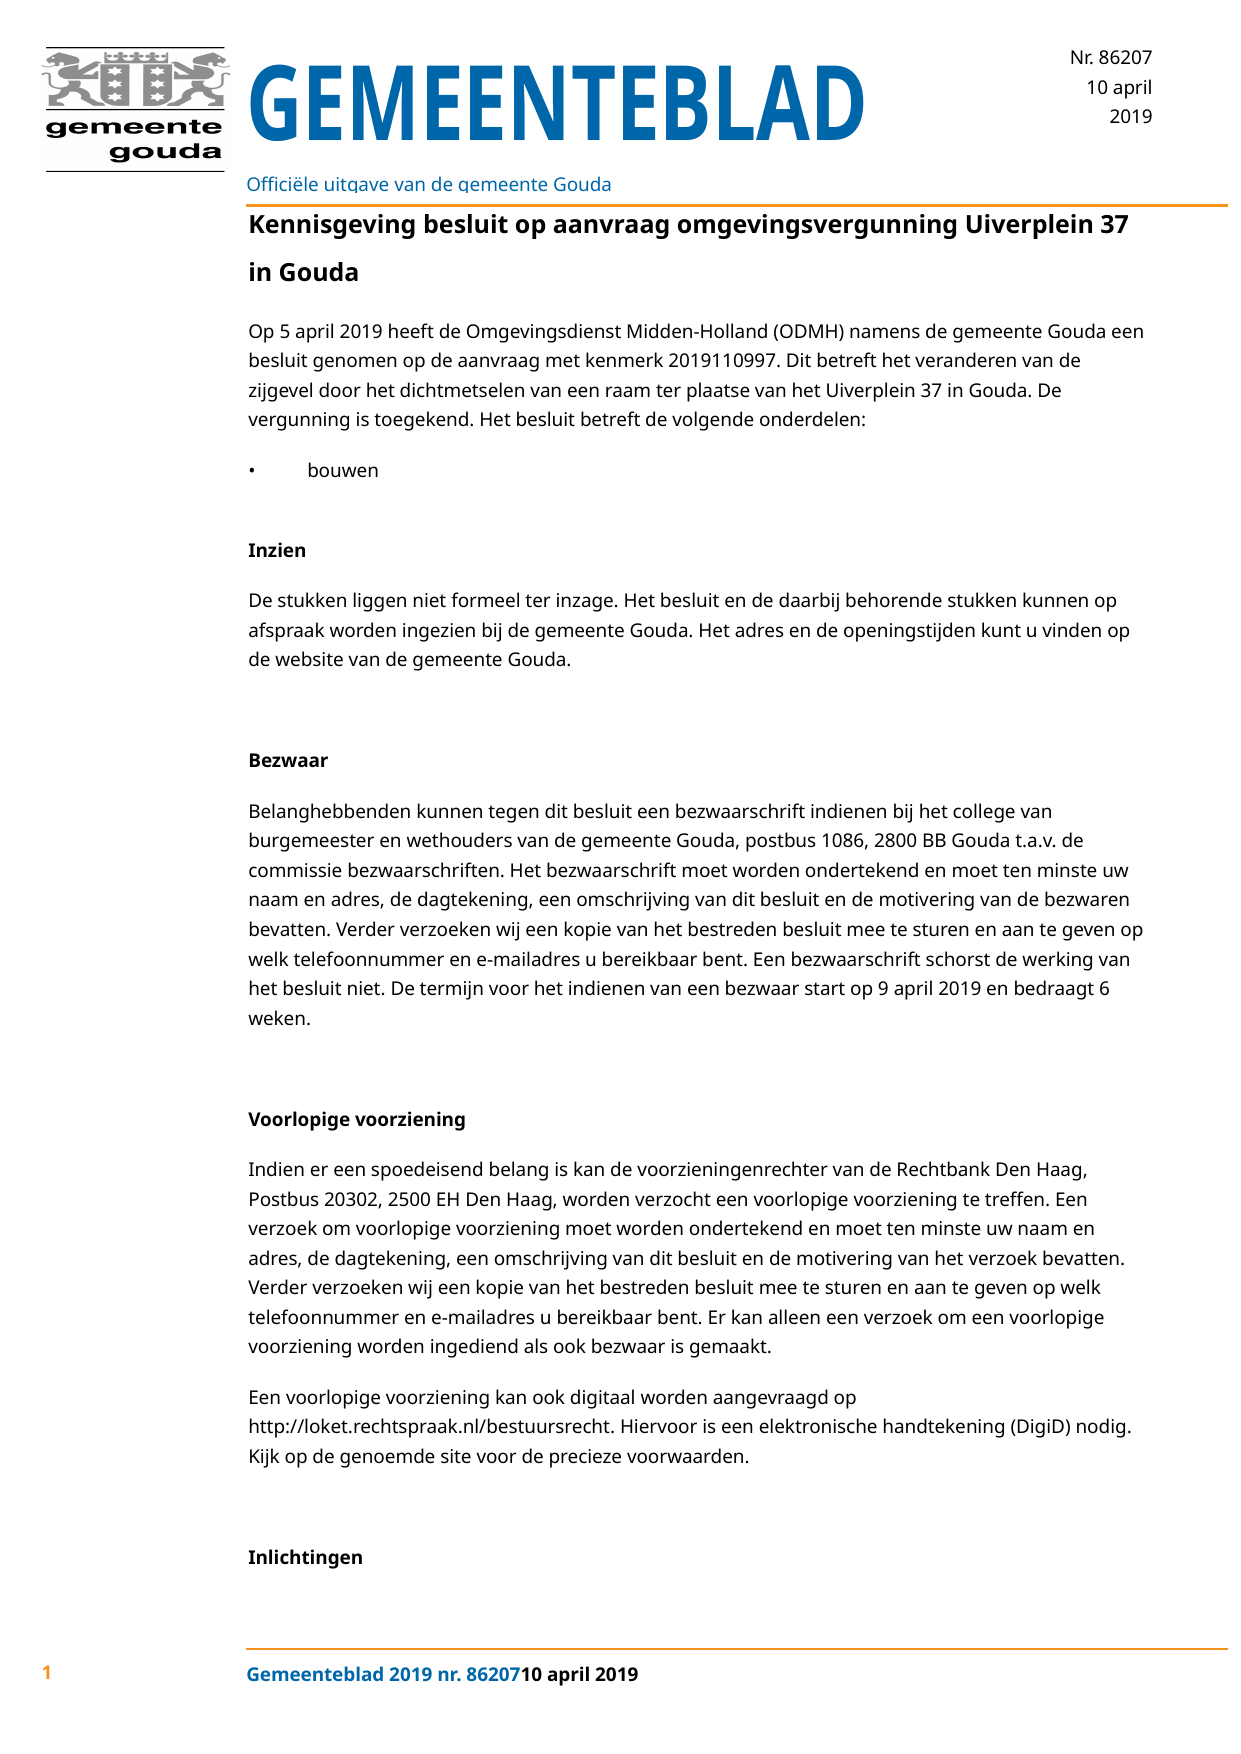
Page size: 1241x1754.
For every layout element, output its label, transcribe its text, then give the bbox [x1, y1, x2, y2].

list bouwen [248, 457, 1152, 483]
text Kennisgeving besluit op aanvraag omgevingsvergunning Uiverplein 37 in Gouda [248, 207, 1152, 288]
text Indien er een spoedeisend belang is kan de voorzieningenrechter van de Rechtbank Den Haag, Postbus 20302, 2500 EH Den Haag, worden verzocht een voorlopige voorziening te treffen. Een verzoek om voorlopige voorziening moet worden ondertekend en moet ten minste uw naam en adres, de dagtekening, een omschrijving van dit besluit en de motivering van het verzoek bevatten. Verder verzoeken wij een kopie van het bestreden besluit mee te sturen en aan te geven op welk telefoonnummer en e-mailadres u bereikbaar bent. Er kan alleen een verzoek om een voorlopige voorziening worden ingediend als ook bezwaar is gemaakt. [248, 1156, 1152, 1359]
text De stukken liggen niet formeel ter inzage. Het besluit en de daarbij behorende stukken kunnen op afspraak worden ingezien bij de gemeente Gouda. Het adres en de openingstijden kunt u vinden op de website van de gemeente Gouda. [248, 587, 1152, 672]
text Voorlopige voorziening [248, 1106, 1152, 1132]
picture [41, 47, 231, 172]
text Op 5 april 2019 heeft de Omgevingsdienst Midden-Holland (ODMH) namens de gemeente Gouda een besluit genomen op de aanvraag met kenmerk 2019110997. Dit betreft het veranderen van de zijgevel door het dichtmetselen van een raam ter plaatse van het Uiverplein 37 in Gouda. De vergunning is toegekend. Het besluit betreft de volgende onderdelen: [248, 318, 1152, 432]
text Inzien [248, 537, 1152, 563]
text Een voorlopige voorziening kan ook digitaal worden aangevraagd op http://loket.rechtspraak.nl/bestuursrecht. Hiervoor is een elektronische handtekening (DigiD) nodig. Kijk op de genoemde site voor de precieze voorwaarden. [248, 1384, 1152, 1469]
text Bezwaar [248, 747, 1152, 773]
text Belanghebbenden kunnen tegen dit besluit een bezwaarschrift indienen bij het college van burgemeester en wethouders van de gemeente Gouda, postbus 1086, 2800 BB Gouda t.a.v. de commissie bezwaarschriften. Het bezwaarschrift moet worden ondertekend en moet ten minste uw naam en adres, de dagtekening, een omschrijving van dit besluit en de motivering van de bezwaren bevatten. Verder verzoeken wij een kopie van het bestreden besluit mee te sturen en aan te geven op welk telefoonnummer en e-mailadres u bereikbaar bent. Een bezwaarschrift schorst de werking van het besluit niet. De termijn voor het indienen van een bezwaar start op 9 april 2019 en bedraagt 6 weken. [248, 798, 1152, 1031]
text Inlichtingen [248, 1544, 1152, 1570]
